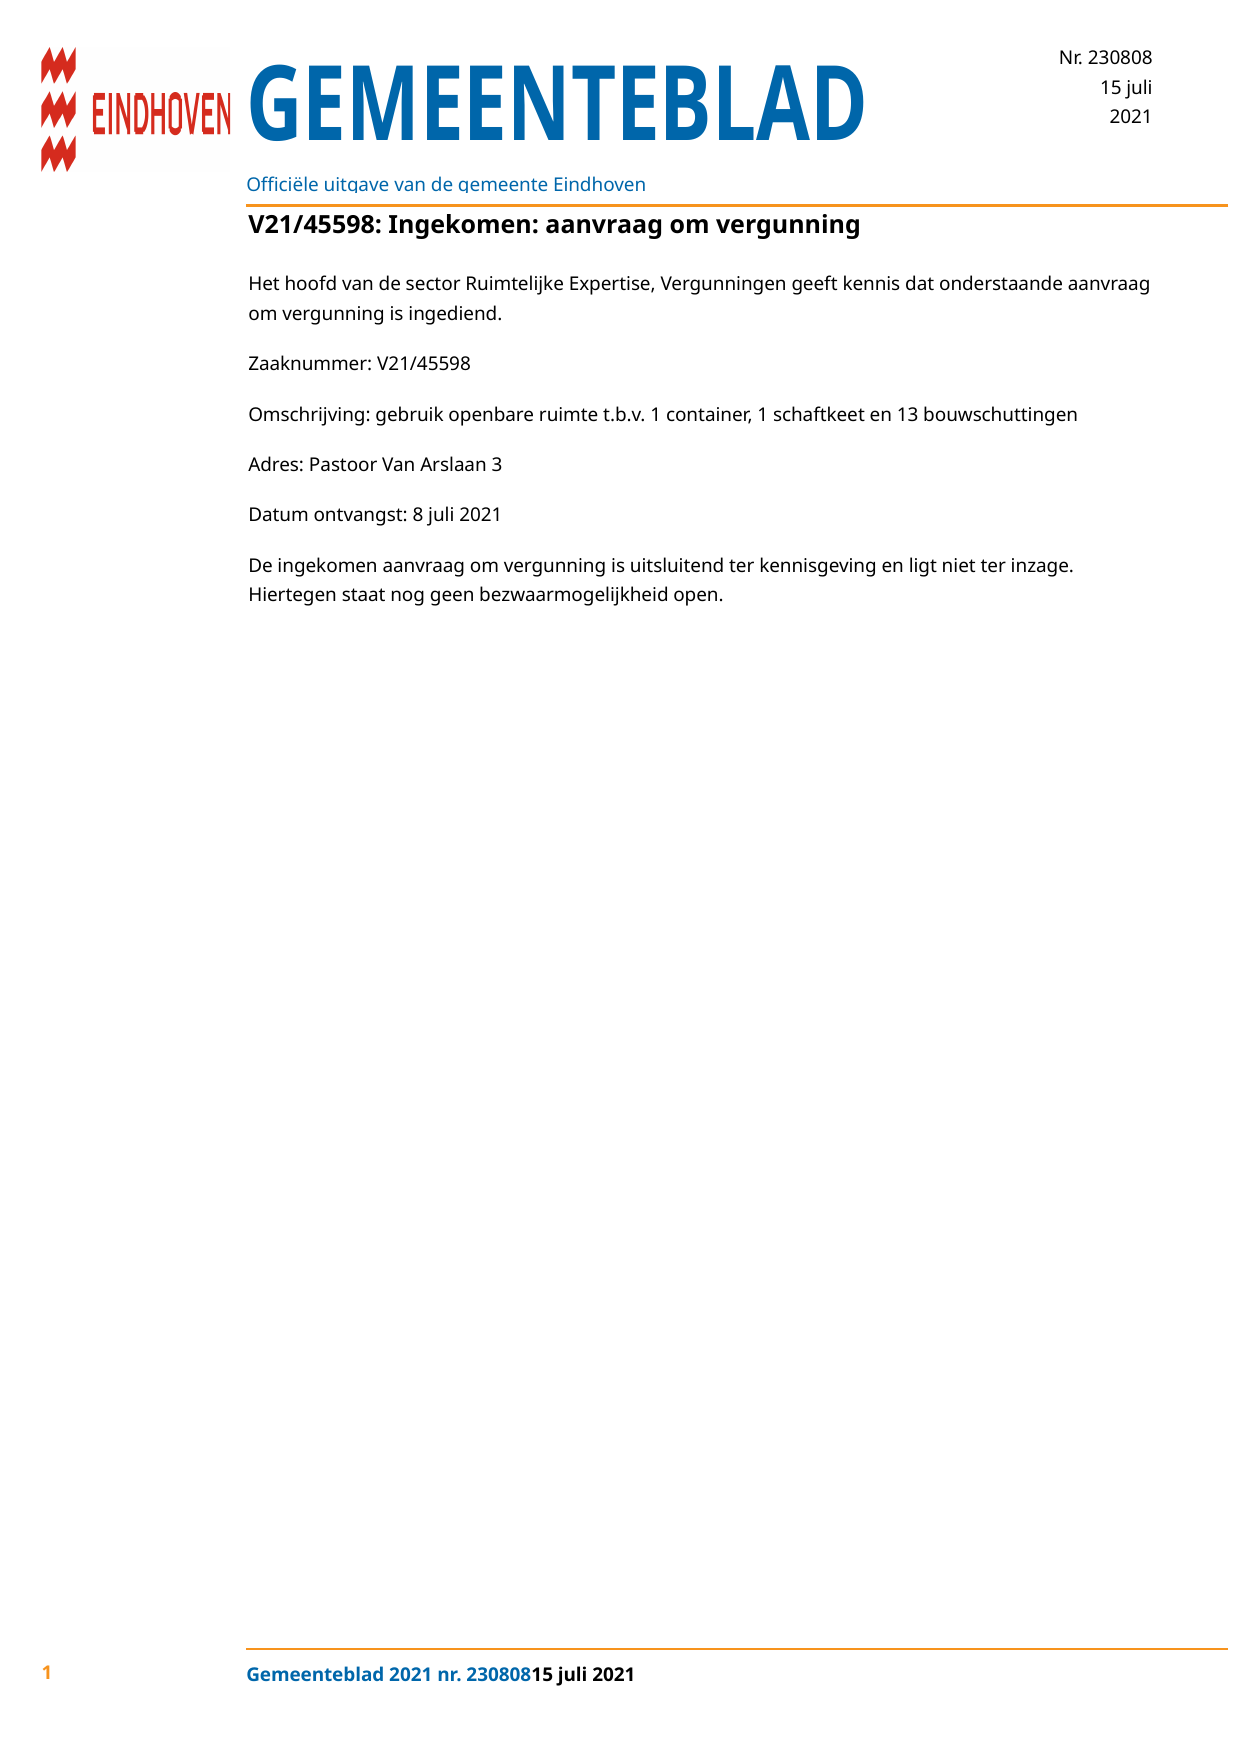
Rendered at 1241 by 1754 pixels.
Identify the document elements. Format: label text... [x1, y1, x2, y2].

text Datum ontvangst: 8 juli 2021 [248, 502, 1152, 527]
text V21/45598: Ingekomen: aanvraag om vergunning [248, 207, 1152, 241]
text De ingekomen aanvraag om vergunning is uitsluitend ter kennisgeving en ligt niet ter inzage. Hiertegen staat nog geen bezwaarmogelijkheid open. [248, 552, 1152, 607]
text Het hoofd van de sector Ruimtelijke Expertise, Vergunningen geeft kennis dat onderstaande aanvraag om vergunning is ingediend. [248, 270, 1152, 326]
picture [41, 47, 231, 172]
text Zaaknummer: V21/45598 [248, 350, 1152, 376]
text Adres: Pastoor Van Arslaan 3 [248, 451, 1152, 477]
text Omschrijving: gebruik openbare ruimte t.b.v. 1 container, 1 schaftkeet en 13 bouwschuttingen [248, 401, 1152, 426]
